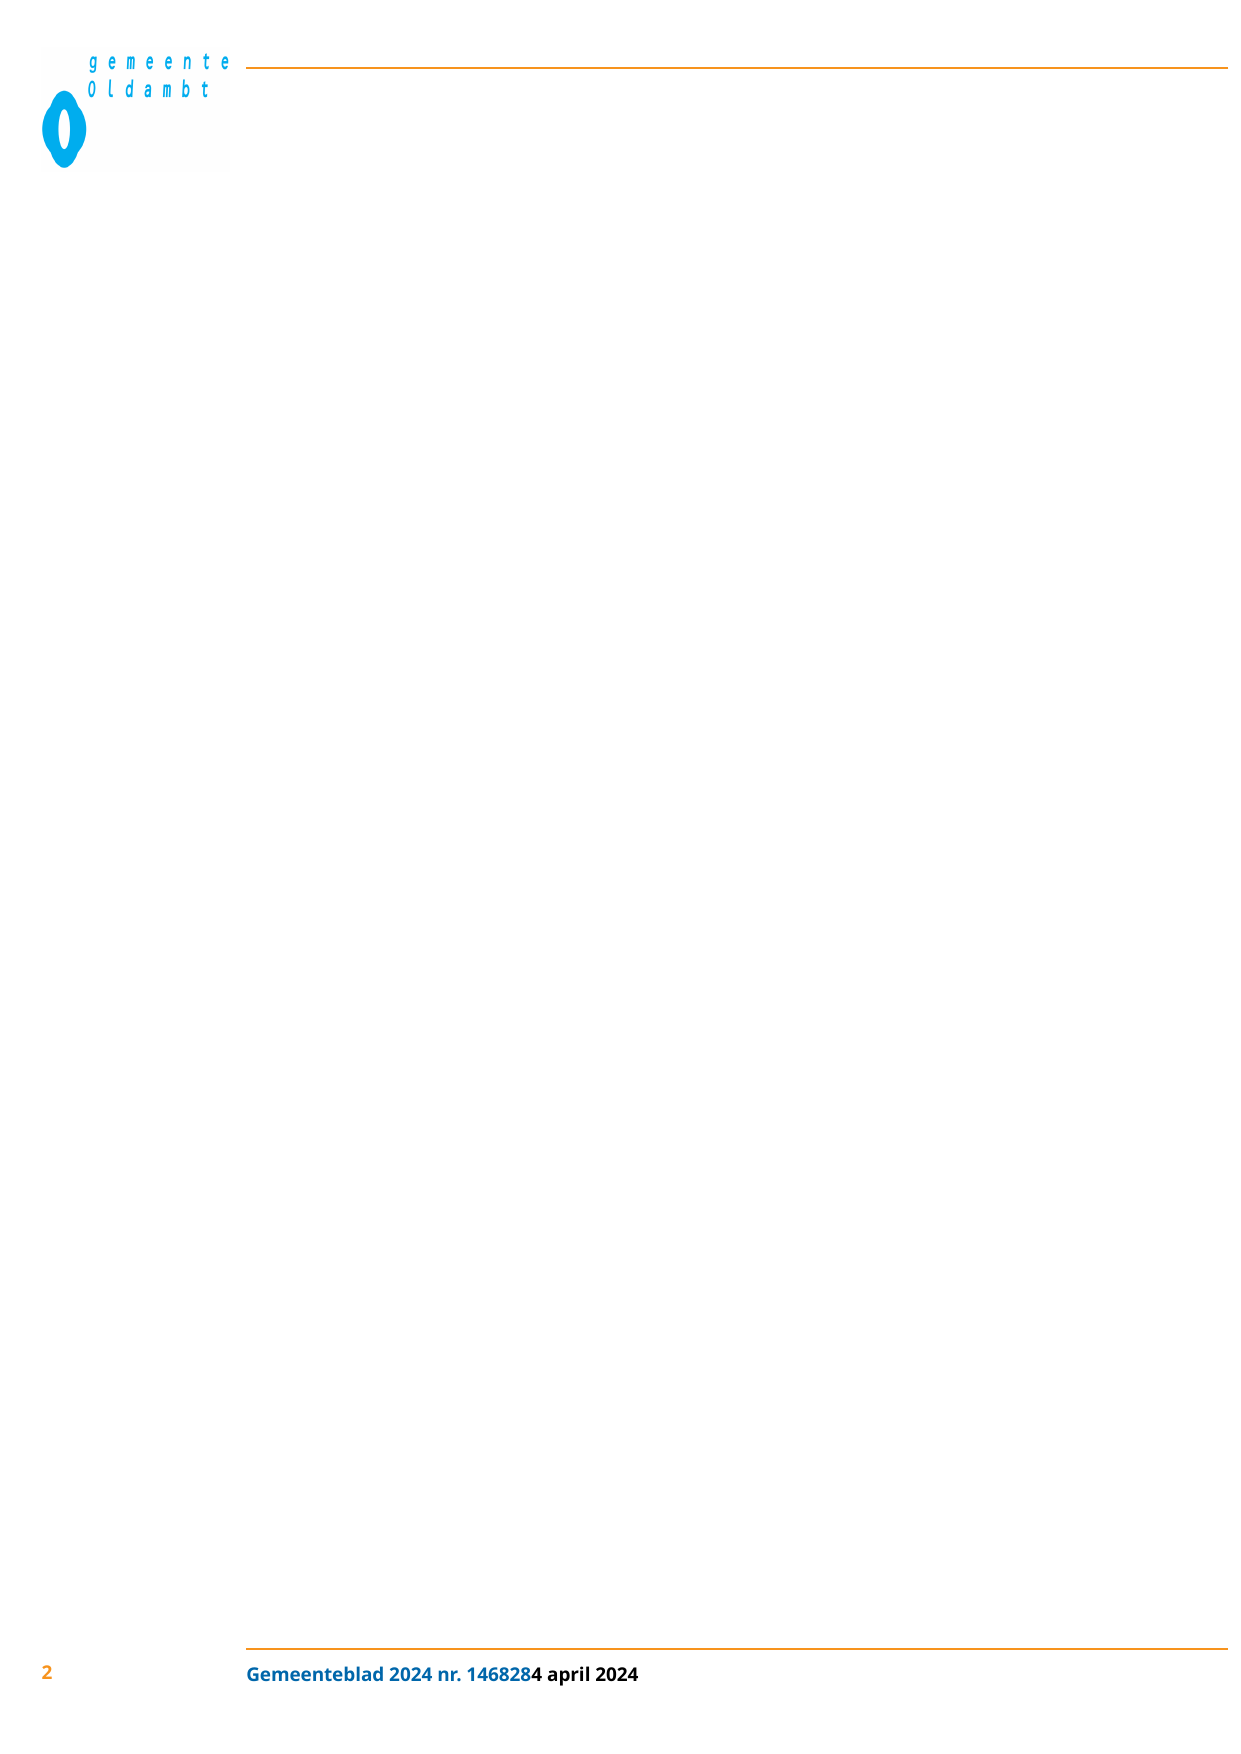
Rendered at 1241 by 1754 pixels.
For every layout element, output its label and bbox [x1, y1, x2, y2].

picture [41, 47, 231, 172]
